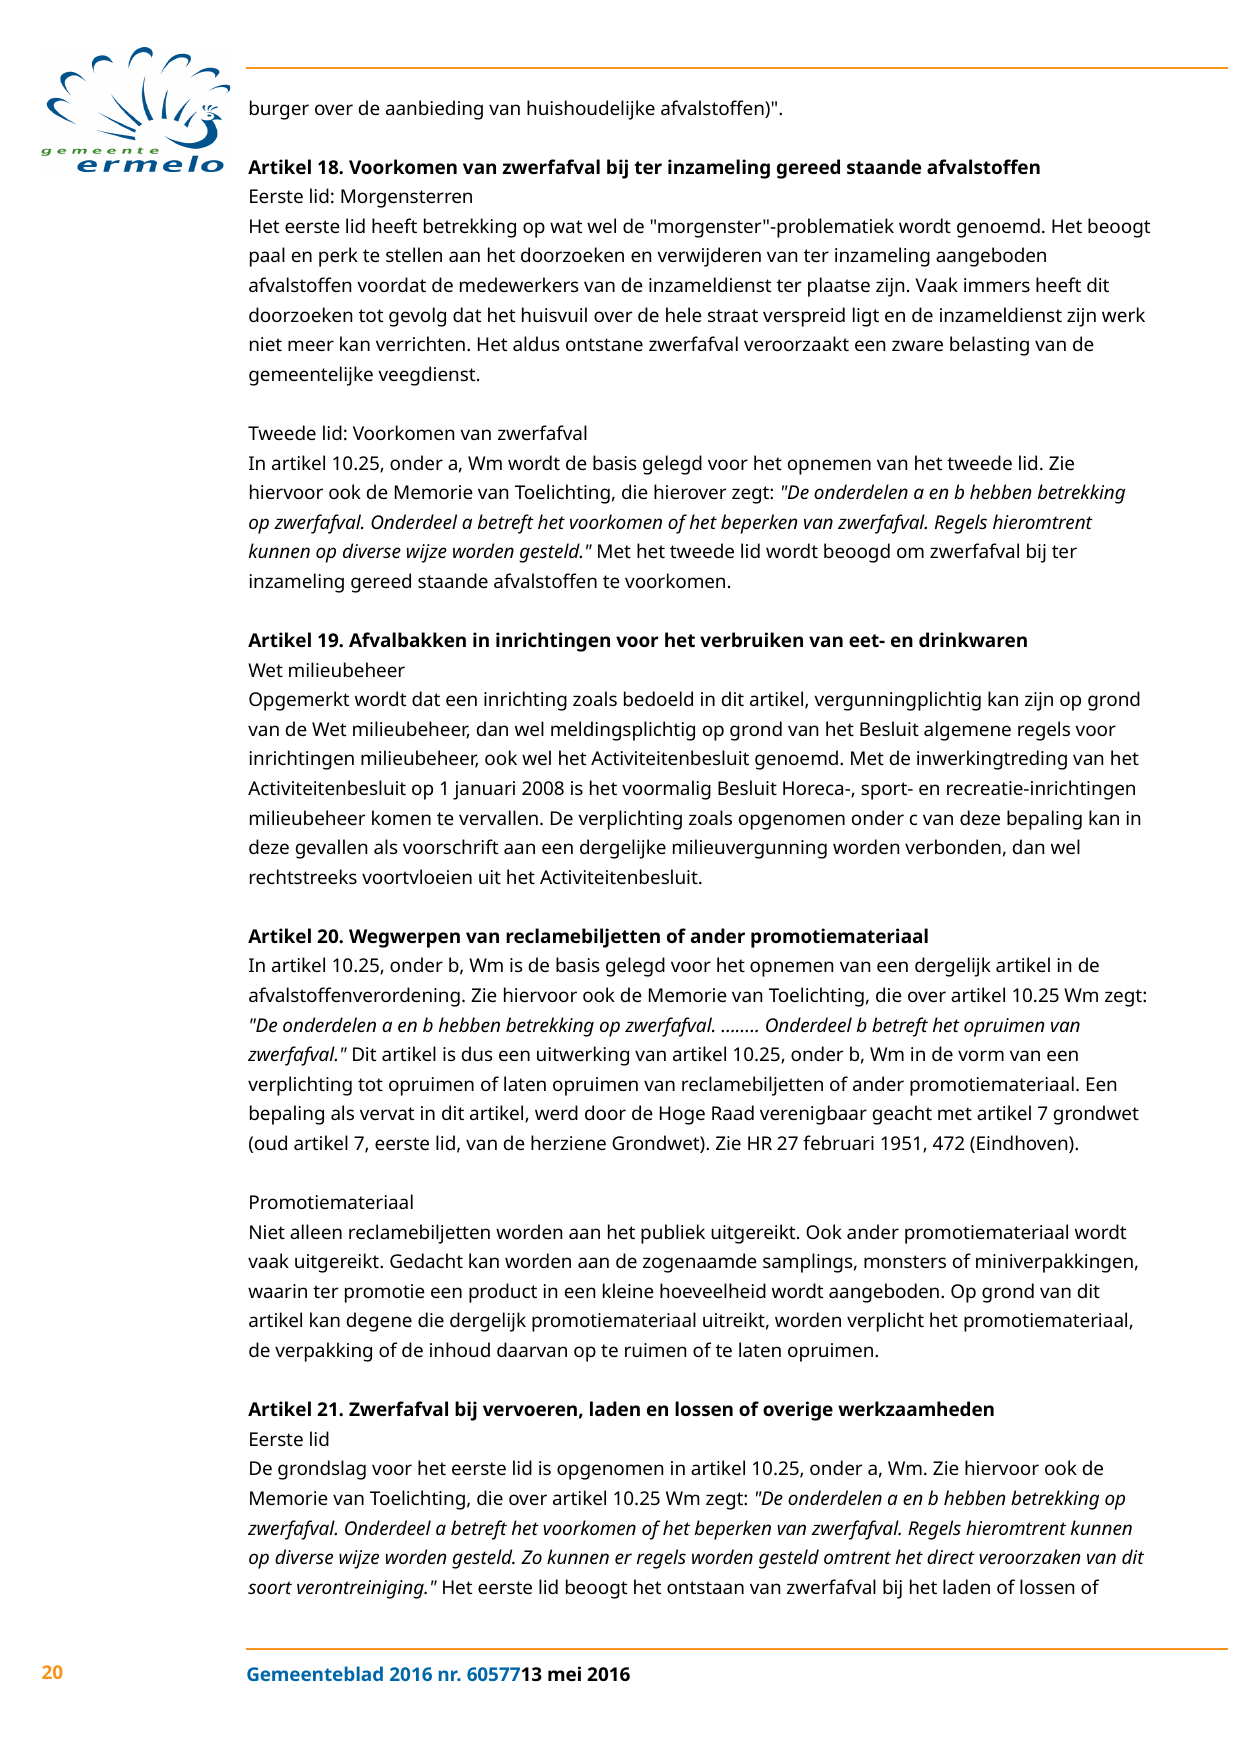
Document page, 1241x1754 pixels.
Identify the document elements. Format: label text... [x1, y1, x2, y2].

text Wet milieubeheer [248, 657, 1152, 683]
text Niet alleen reclamebiljetten worden aan het publiek uitgereikt. Ook ander promotiemateriaal wordt vaak uitgereikt. Gedacht kan worden aan de zogenaamde samplings, monsters of miniverpakkingen, waarin ter promotie een product in een kleine hoeveelheid wordt aangeboden. Op grond van dit artikel kan degene die dergelijk promotiemateriaal uitreikt, worden verplicht het promotiemateriaal, de verpakking of de inhoud daarvan op te ruimen of te laten opruimen. [248, 1219, 1152, 1363]
picture [41, 47, 231, 172]
text In artikel 10.25, onder b, Wm is de basis gelegd voor het opnemen van een dergelijk artikel in de afvalstoffenverordening. Zie hiervoor ook de Memorie van Toelichting, die over artikel 10.25 Wm zegt: "De onderdelen a en b hebben betrekking op zwerfafval. …….. Onderdeel b betreft het opruimen van zwerfafval." Dit artikel is dus een uitwerking van artikel 10.25, onder b, Wm in de vorm van een verplichting tot opruimen of laten opruimen van reclamebiljetten of ander promotiemateriaal. Een bepaling als vervat in dit artikel, werd door de Hoge Raad verenigbaar geacht met artikel 7 grondwet (oud artikel 7, eerste lid, van de herziene Grondwet). Zie HR 27 februari 1951, 472 (Eindhoven). [248, 953, 1152, 1156]
text burger over de aanbieding van huishoudelijke afvalstoffen)". [248, 95, 1152, 121]
text Opgemerkt wordt dat een inrichting zoals bedoeld in dit artikel, vergunningplichtig kan zijn op grond van de Wet milieubeheer, dan wel meldingsplichtig op grond van het Besluit algemene regels voor inrichtingen milieubeheer, ook wel het Activiteitenbesluit genoemd. Met de inwerkingtreding van het Activiteitenbesluit op 1 januari 2008 is het voormalig Besluit Horeca-, sport- en recreatie-inrichtingen milieubeheer komen te vervallen. De verplichting zoals opgenomen onder c van deze bepaling kan in deze gevallen als voorschrift aan een dergelijke milieuvergunning worden verbonden, dan wel rechtstreeks voortvloeien uit het Activiteitenbesluit. [248, 686, 1152, 890]
text In artikel 10.25, onder a, Wm wordt de basis gelegd voor het opnemen van het tweede lid. Zie hiervoor ook de Memorie van Toelichting, die hierover zegt: "De onderdelen a en b hebben betrekking op zwerfafval. Onderdeel a betreft het voorkomen of het beperken van zwerfafval. Regels hieromtrent kunnen op diverse wijze worden gesteld." Met het tweede lid wordt beoogd om zwerfafval bij ter inzameling gereed staande afvalstoffen te voorkomen. [248, 450, 1152, 594]
text Artikel 19. Afvalbakken in inrichtingen voor het verbruiken van eet- en drinkwaren [248, 627, 1152, 653]
text Eerste lid [248, 1426, 1152, 1452]
text Eerste lid: Morgensterren [248, 183, 1152, 209]
text Artikel 18. Voorkomen van zwerfafval bij ter inzameling gereed staande afvalstoffen [248, 154, 1152, 180]
text Tweede lid: Voorkomen van zwerfafval [248, 420, 1152, 446]
text Artikel 21. Zwerfafval bij vervoeren, laden en lossen of overige werkzaamheden [248, 1396, 1152, 1422]
text Het eerste lid heeft betrekking op wat wel de "morgenster"-problematiek wordt genoemd. Het beoogt paal en perk te stellen aan het doorzoeken en verwijderen van ter inzameling aangeboden afvalstoffen voordat de medewerkers van de inzameldienst ter plaatse zijn. Vaak immers heeft dit doorzoeken tot gevolg dat het huisvuil over de hele straat verspreid ligt en de inzameldienst zijn werk niet meer kan verrichten. Het aldus ontstane zwerfafval veroorzaakt een zware belasting van de gemeentelijke veegdienst. [248, 213, 1152, 387]
text Promotiemateriaal [248, 1189, 1152, 1215]
text De grondslag voor het eerste lid is opgenomen in artikel 10.25, onder a, Wm. Zie hiervoor ook de Memorie van Toelichting, die over artikel 10.25 Wm zegt: "De onderdelen a en b hebben betrekking op zwerfafval. Onderdeel a betreft het voorkomen of het beperken van zwerfafval. Regels hieromtrent kunnen op diverse wijze worden gesteld. Zo kunnen er regels worden gesteld omtrent het direct veroorzaken van dit soort verontreiniging." Het eerste lid beoogt het ontstaan van zwerfafval bij het laden of lossen of [248, 1456, 1152, 1600]
text Artikel 20. Wegwerpen van reclamebiljetten of ander promotiemateriaal [248, 923, 1152, 949]
